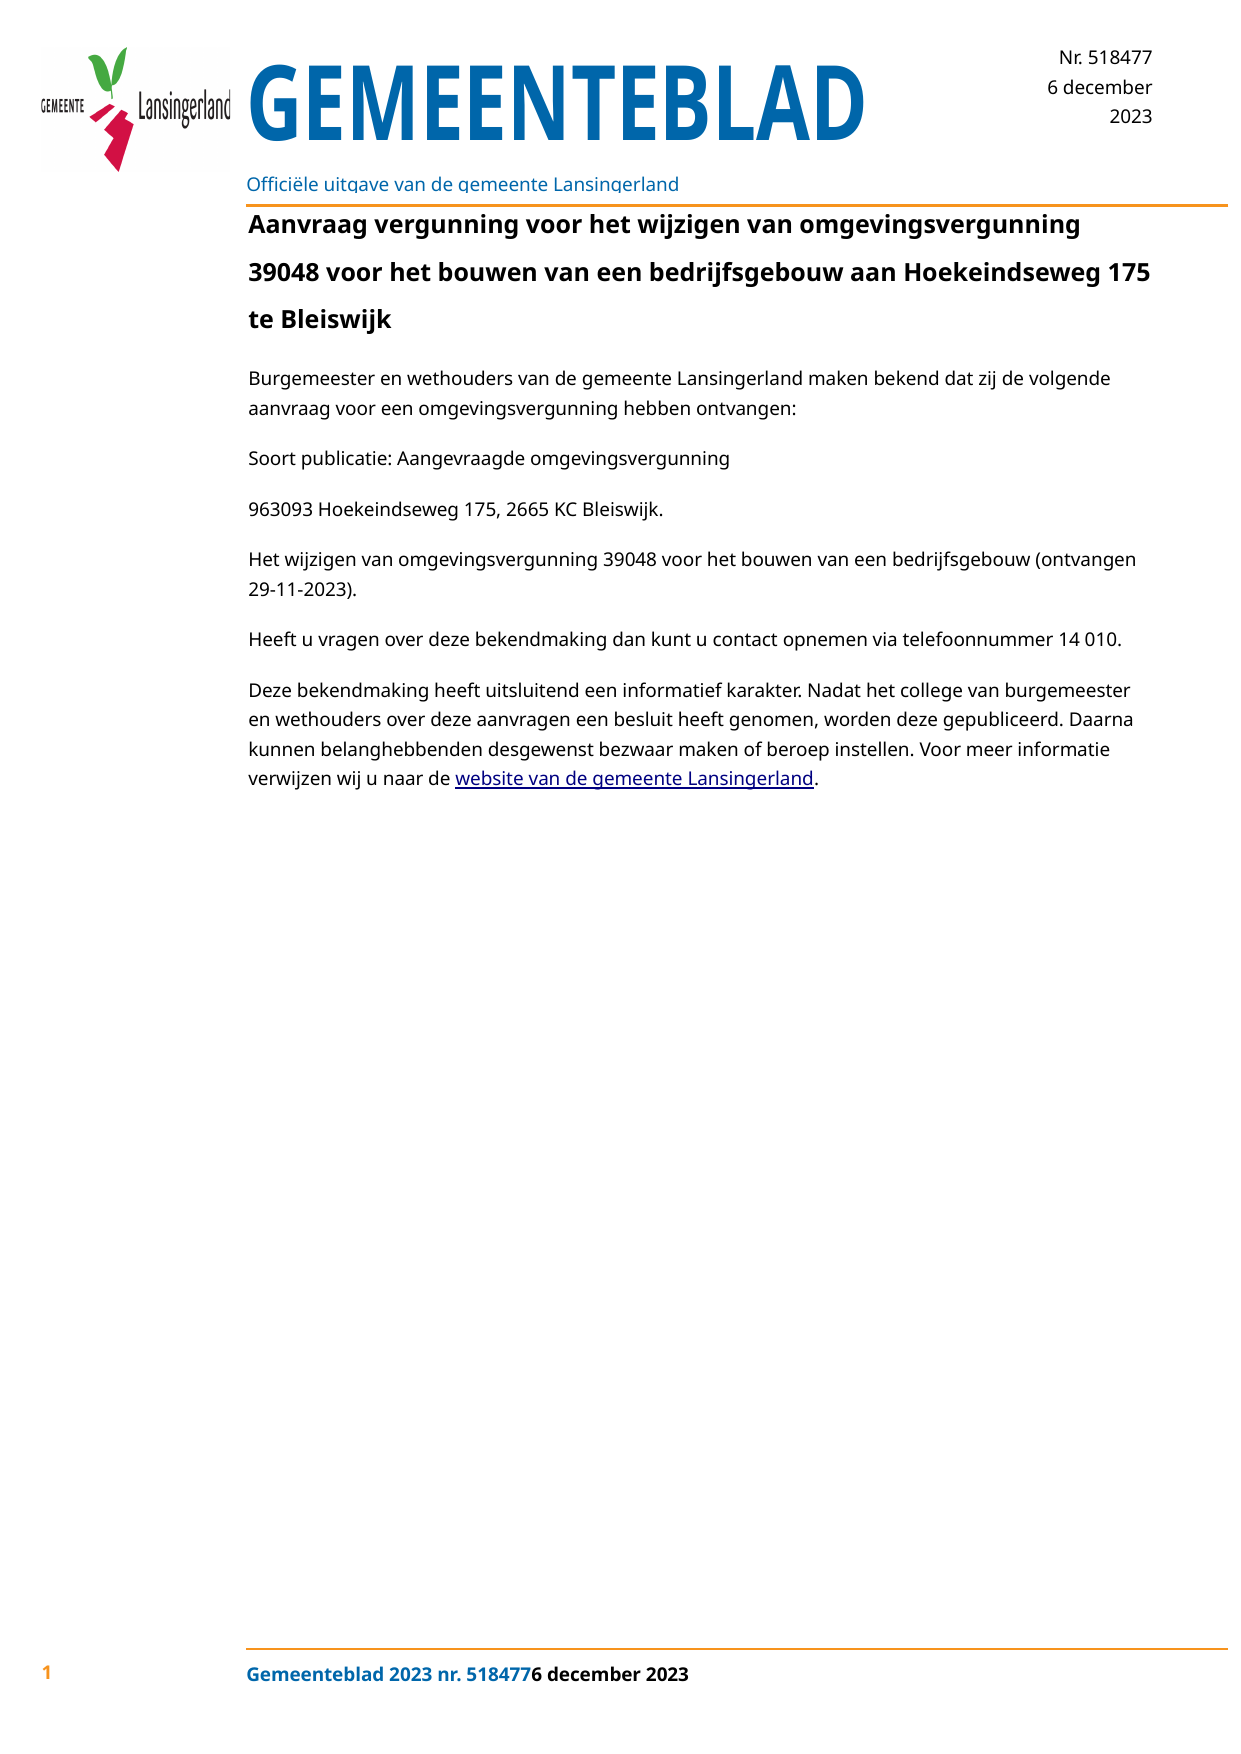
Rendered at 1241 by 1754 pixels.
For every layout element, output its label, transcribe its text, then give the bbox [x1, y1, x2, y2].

text Het wijzigen van omgevingsvergunning 39048 voor het bouwen van een bedrijfsgebouw (ontvangen 29-11-2023). [248, 546, 1152, 602]
text 963093 Hoekeindseweg 175, 2665 KC Bleiswijk. [248, 496, 1152, 522]
text Burgemeester en wethouders van de gemeente Lansingerland maken bekend dat zij de volgende aanvraag voor een omgevingsvergunning hebben ontvangen: [248, 366, 1152, 421]
text Soort publicatie: Aangevraagde omgevingsvergunning [248, 446, 1152, 471]
picture [41, 47, 231, 172]
text Heeft u vragen over deze bekendmaking dan kunt u contact opnemen via telefoonnummer 14 010. [248, 626, 1152, 652]
text Deze bekendmaking heeft uitsluitend een informatief karakter. Nadat het college van burgemeester en wethouders over deze aanvragen een besluit heeft genomen, worden deze gepubliceerd. Daarna kunnen belanghebbenden desgewenst bezwaar maken of beroep instellen. Voor meer informatie verwijzen wij u naar de website van de gemeente Lansingerland. [248, 677, 1152, 791]
text Aanvraag vergunning voor het wijzigen van omgevingsvergunning 39048 voor het bouwen van een bedrijfsgebouw aan Hoekeindseweg 175 te Bleiswijk [248, 207, 1152, 336]
